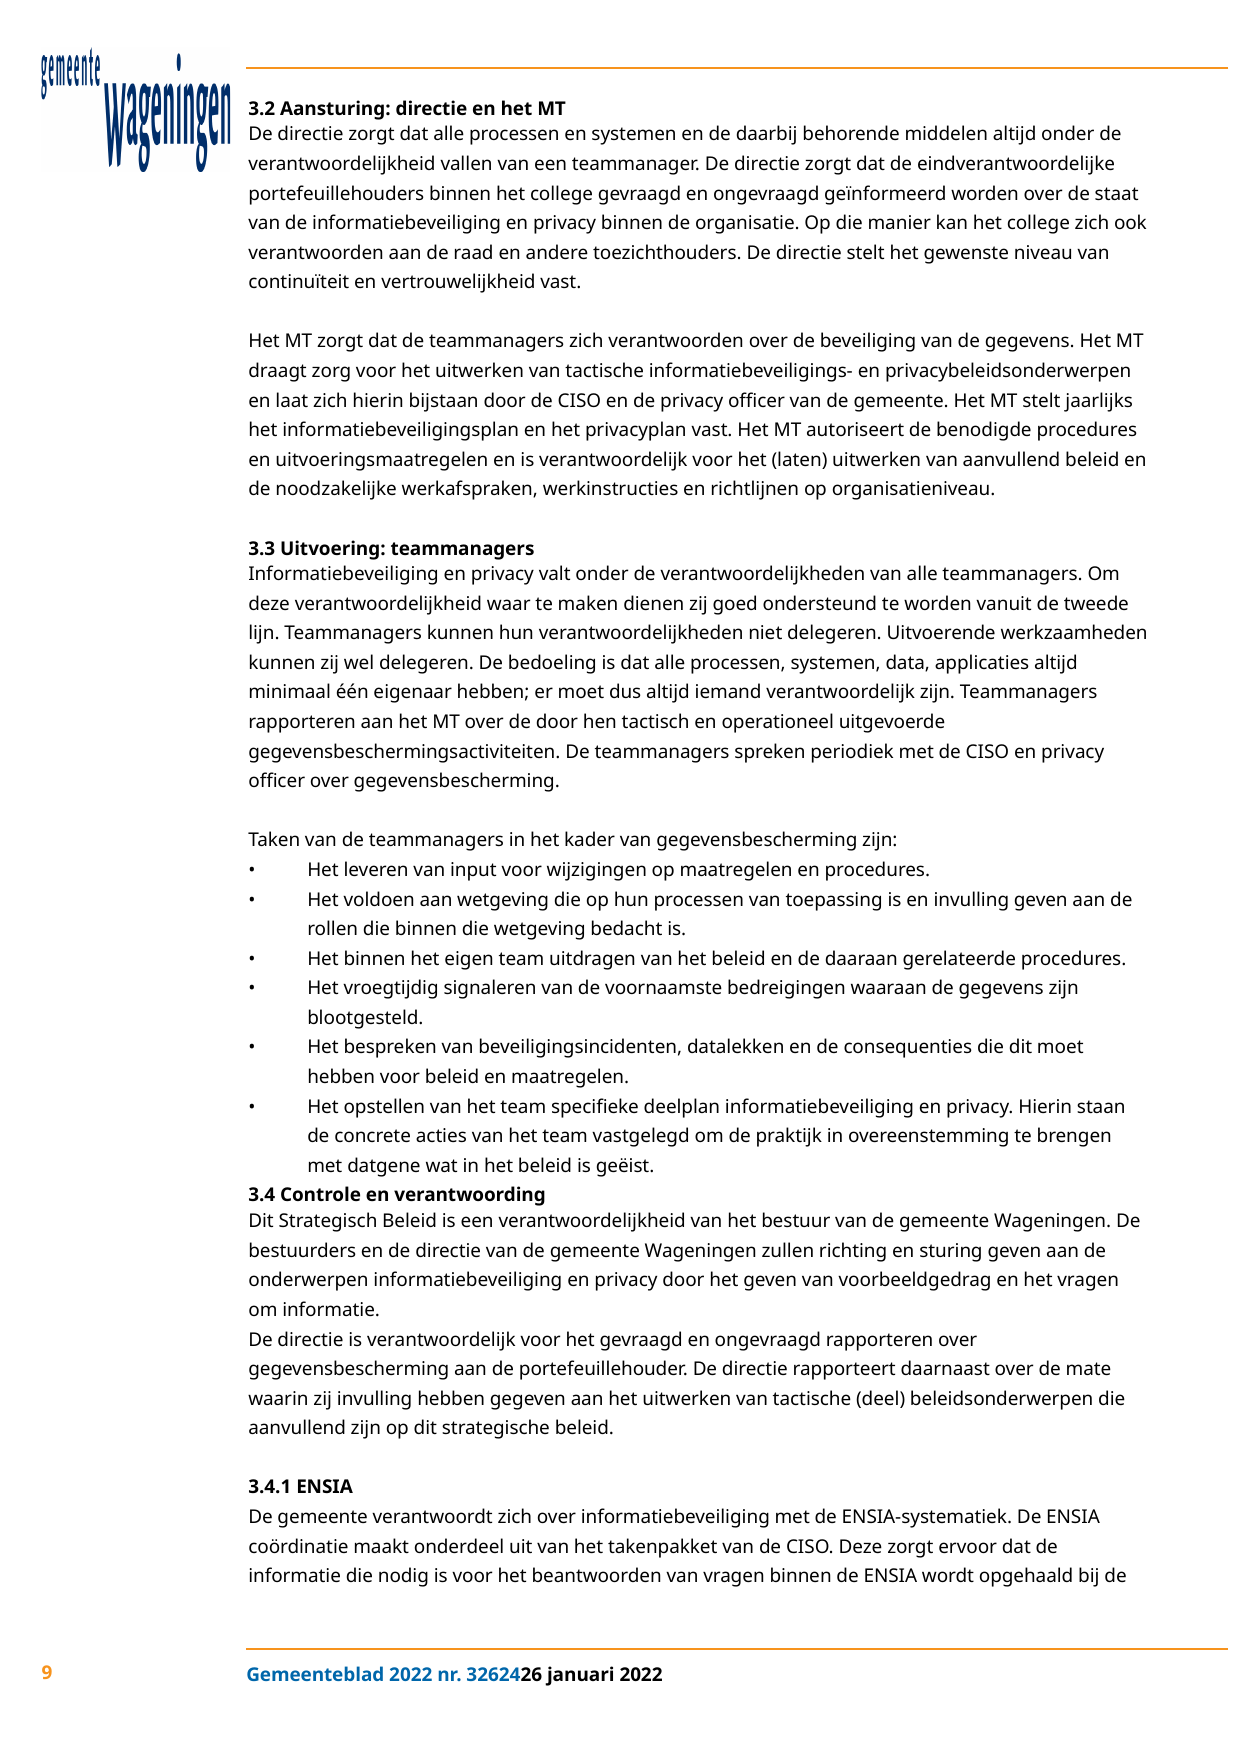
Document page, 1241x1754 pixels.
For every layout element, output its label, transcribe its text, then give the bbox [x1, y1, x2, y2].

text 3.2 Aansturing: directie en het MT [248, 95, 1152, 121]
text Informatiebeveiliging en privacy valt onder de verantwoordelijkheden van alle teammanagers. Om deze verantwoordelijkheid waar te maken dienen zij goed ondersteund te worden vanuit de tweede lijn. Teammanagers kunnen hun verantwoordelijkheden niet delegeren. Uitvoerende werkzaamheden kunnen zij wel delegeren. De bedoeling is dat alle processen, systemen, data, applicaties altijd minimaal één eigenaar hebben; er moet dus altijd iemand verantwoordelijk zijn. Teammanagers rapporteren aan het MT over de door hen tactisch en operationeel uitgevoerde gegevensbeschermingsactiviteiten. De teammanagers spreken periodiek met de CISO en privacy officer over gegevensbescherming. [248, 560, 1152, 793]
list Het leveren van input voor wijzigingen op maatregelen en procedures. [248, 856, 1152, 882]
text De directie zorgt dat alle processen en systemen en de daarbij behorende middelen altijd onder de verantwoordelijkheid vallen van een teammanager. De directie zorgt dat de eindverantwoordelijke portefeuillehouders binnen het college gevraagd en ongevraagd geïnformeerd worden over de staat van de informatiebeveiliging en privacy binnen de organisatie. Op die manier kan het college zich ook verantwoorden aan de raad en andere toezichthouders. De directie stelt het gewenste niveau van continuïteit en vertrouwelijkheid vast. [248, 121, 1152, 294]
text De directie is verantwoordelijk voor het gevraagd en ongevraagd rapporteren over gegevensbescherming aan de portefeuillehouder. De directie rapporteert daarnaast over de mate waarin zij invulling hebben gegeven aan het uitwerken van tactische (deel) beleidsonderwerpen die aanvullend zijn op dit strategische beleid. [248, 1326, 1152, 1440]
text 3.4 Controle en verantwoording [248, 1182, 1152, 1207]
picture [41, 47, 231, 172]
list Het voldoen aan wetgeving die op hun processen van toepassing is en invulling geven aan de rollen die binnen die wetgeving bedacht is. [248, 886, 1152, 941]
list Het bespreken van beveiligingsincidenten, datalekken en de consequenties die dit moet hebben voor beleid en maatregelen. [248, 1034, 1152, 1089]
text De gemeente verantwoordt zich over informatiebeveiliging met de ENSIA-systematiek. De ENSIA coördinatie maakt onderdeel uit van het takenpakket van de CISO. Deze zorgt ervoor dat de informatie die nodig is voor het beantwoorden van vragen binnen de ENSIA wordt opgehaald bij de [248, 1503, 1152, 1588]
list Het vroegtijdig signaleren van de voornaamste bedreigingen waaraan de gegevens zijn blootgesteld. [248, 974, 1152, 1030]
list Het opstellen van het team specifieke deelplan informatiebeveiliging en privacy. Hierin staan de concrete acties van het team vastgelegd om de praktijk in overeenstemming te brengen met datgene wat in het beleid is geëist. [248, 1093, 1152, 1178]
list Het binnen het eigen team uitdragen van het beleid en de daaraan gerelateerde procedures. [248, 945, 1152, 971]
text 3.3 Uitvoering: teammanagers [248, 535, 1152, 560]
text Het MT zorgt dat de teammanagers zich verantwoorden over de beveiliging van de gegevens. Het MT draagt zorg voor het uitwerken van tactische informatiebeveiligings- en privacybeleidsonderwerpen en laat zich hierin bijstaan door de CISO en de privacy officer van de gemeente. Het MT stelt jaarlijks het informatiebeveiligingsplan en het privacyplan vast. Het MT autoriseert de benodigde procedures en uitvoeringsmaatregelen en is verantwoordelijk voor het (laten) uitwerken van aanvullend beleid en de noodzakelijke werkafspraken, werkinstructies en richtlijnen op organisatieniveau. [248, 328, 1152, 501]
text 3.4.1 ENSIA [248, 1474, 1152, 1499]
text Taken van de teammanagers in het kader van gegevensbescherming zijn: [248, 827, 1152, 852]
text Dit Strategisch Beleid is een verantwoordelijkheid van het bestuur van de gemeente Wageningen. De bestuurders en de directie van de gemeente Wageningen zullen richting en sturing geven aan de onderwerpen informatiebeveiliging en privacy door het geven van voorbeeldgedrag en het vragen om informatie. [248, 1207, 1152, 1322]
